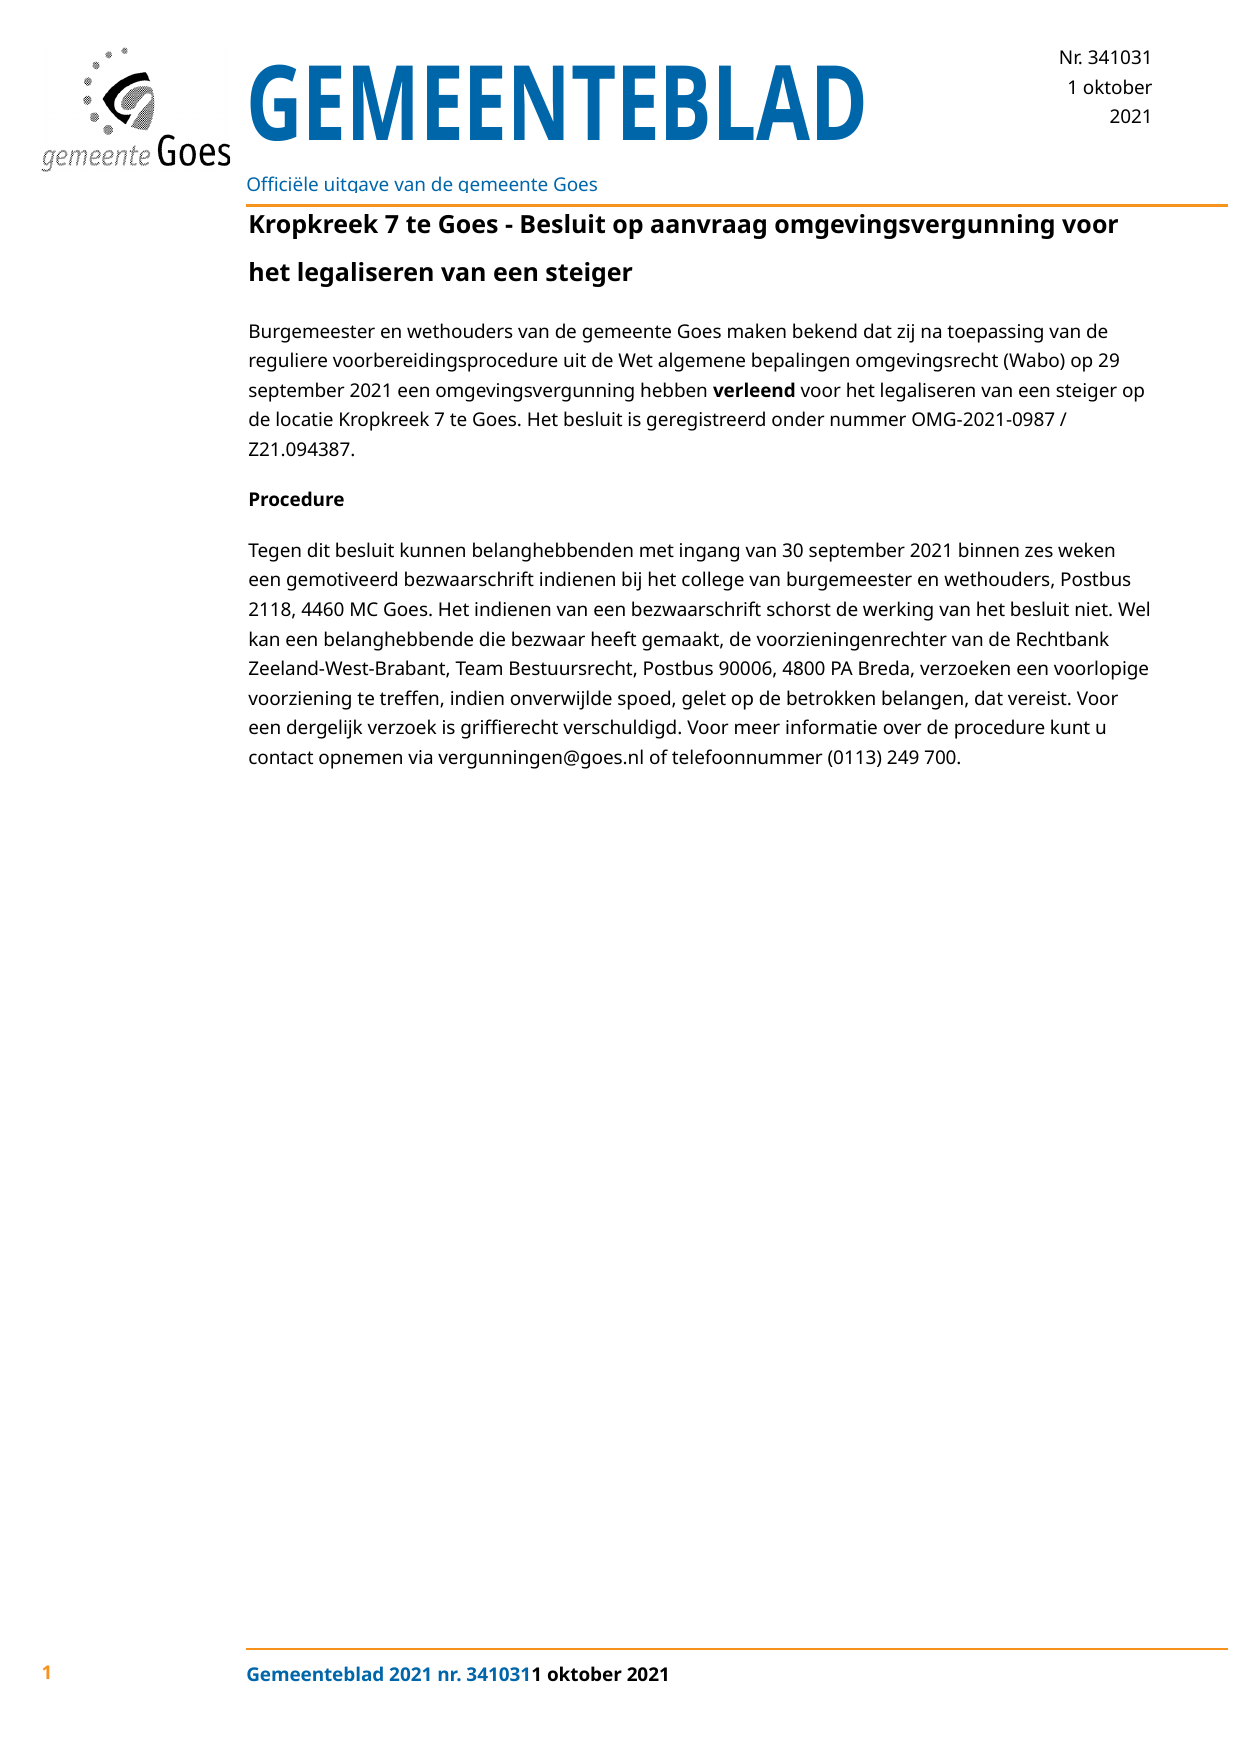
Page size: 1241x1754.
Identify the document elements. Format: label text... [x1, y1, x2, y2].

picture [41, 47, 231, 172]
text Kropkreek 7 te Goes - Besluit op aanvraag omgevingsvergunning voor het legaliseren van een steiger [248, 207, 1152, 288]
text Procedure [248, 487, 1152, 512]
text Burgemeester en wethouders van de gemeente Goes maken bekend dat zij na toepassing van de reguliere voorbereidingsprocedure uit de Wet algemene bepalingen omgevingsrecht (Wabo) op 29 september 2021 een omgevingsvergunning hebben verleend voor het legaliseren van een steiger op de locatie Kropkreek 7 te Goes. Het besluit is geregistreerd onder nummer OMG-2021-0987 / Z21.094387. [248, 318, 1152, 462]
text Tegen dit besluit kunnen belanghebbenden met ingang van 30 september 2021 binnen zes weken een gemotiveerd bezwaarschrift indienen bij het college van burgemeester en wethouders, Postbus 2118, 4460 MC Goes. Het indienen van een bezwaarschrift schorst de werking van het besluit niet. Wel kan een belanghebbende die bezwaar heeft gemaakt, de voorzieningenrechter van de Rechtbank Zeeland-West-Brabant, Team Bestuursrecht, Postbus 90006, 4800 PA Breda, verzoeken een voorlopige voorziening te treffen, indien onverwijlde spoed, gelet op de betrokken belangen, dat vereist. Voor een dergelijk verzoek is griffierecht verschuldigd. Voor meer informatie over de procedure kunt u contact opnemen via vergunningen@goes.nl of telefoonnummer (0113) 249 700. [248, 537, 1152, 770]
